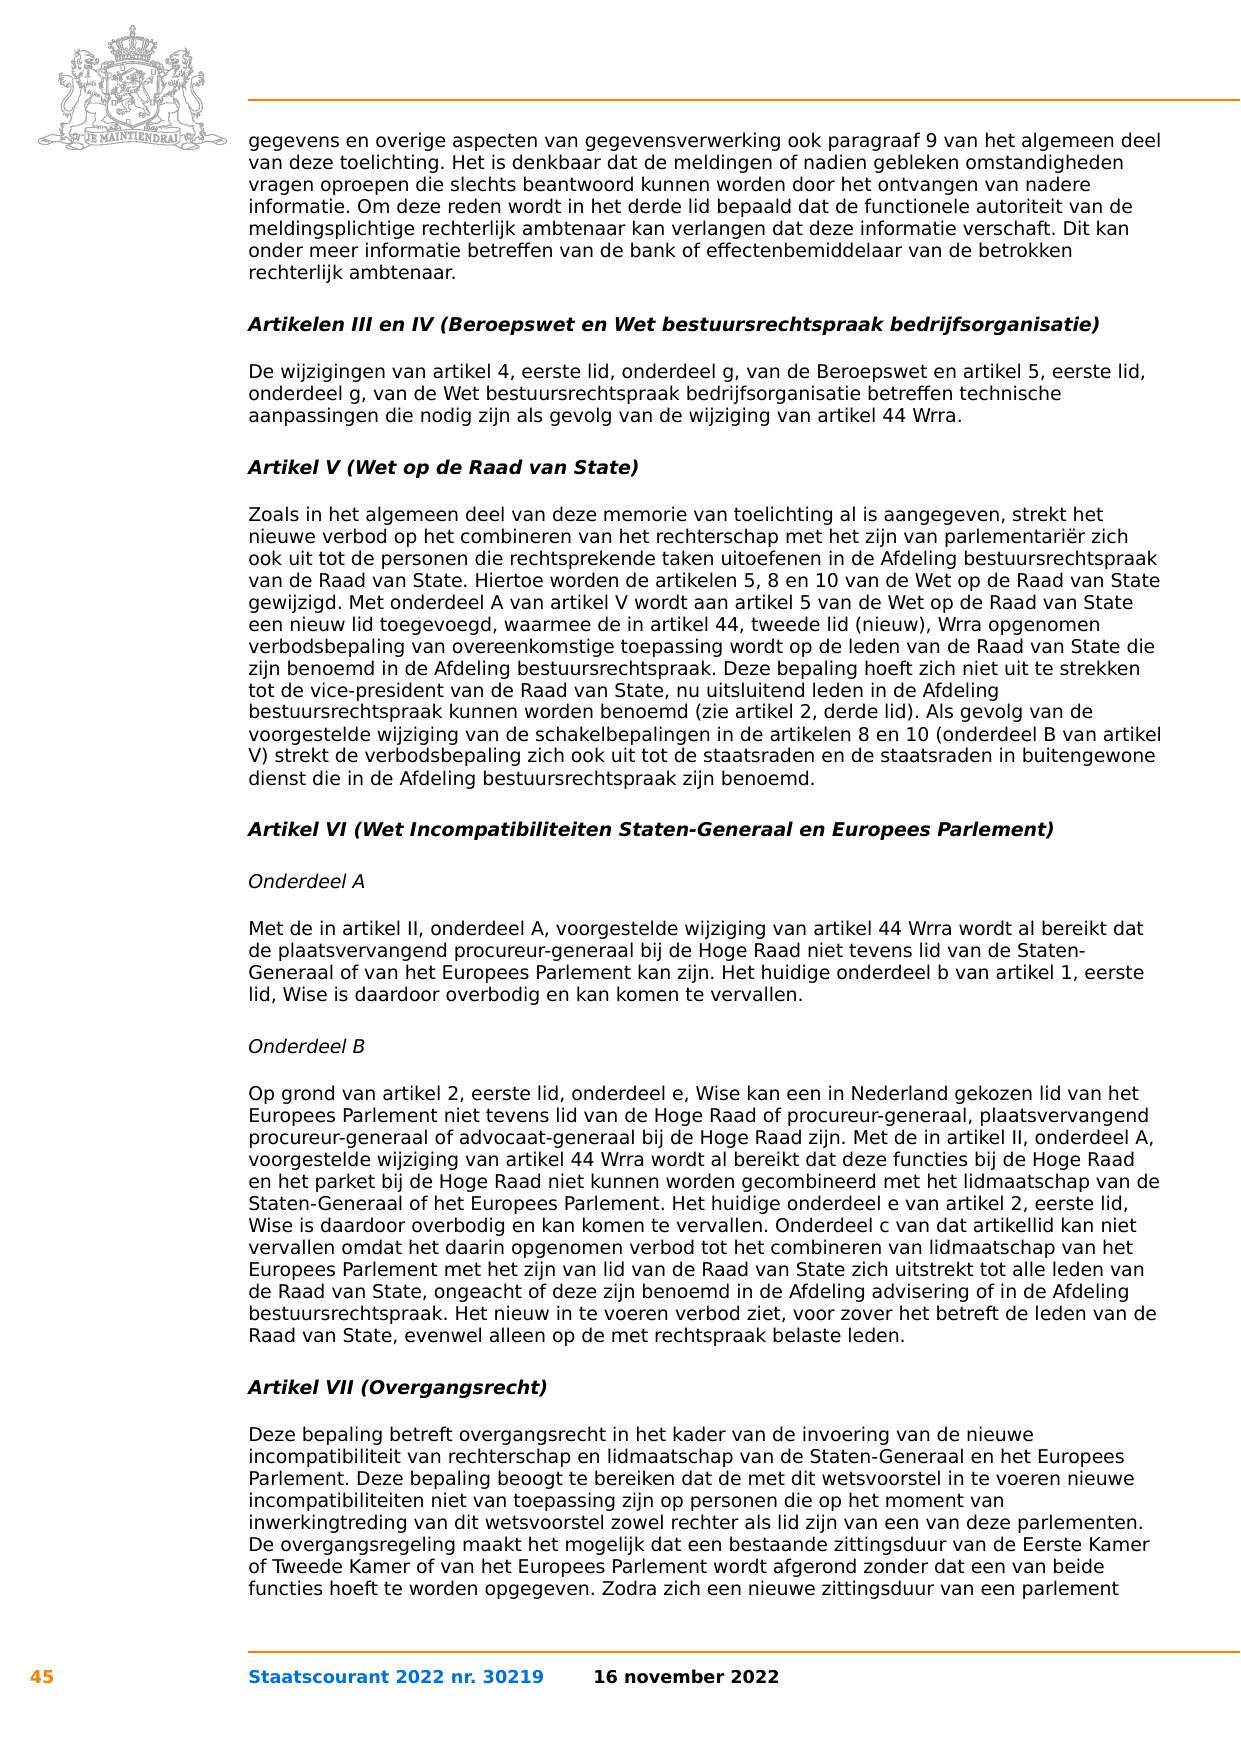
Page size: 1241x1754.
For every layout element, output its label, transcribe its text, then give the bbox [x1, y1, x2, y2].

subtitle Artikel VI (Wet Incompatibiliteiten Staten-Generaal en Europees Parlement) [248, 819, 1163, 841]
text gegevens en overige aspecten van gegevensverwerking ook paragraaf 9 van het algemeen deel van deze toelichting. Het is denkbaar dat de meldingen of nadien gebleken omstandigheden vragen oproepen die slechts beantwoord kunnen worden door het ontvangen van nadere informatie. Om deze reden wordt in het derde lid bepaald dat de functionele autoriteit van de meldingsplichtige rechterlijk ambtenaar kan verlangen dat deze informatie verschaft. Dit kan onder meer informatie betreffen van de bank of effectenbemiddelaar van de betrokken rechterlijk ambtenaar. [248, 130, 1163, 284]
text Op grond van artikel 2, eerste lid, onderdeel e, Wise kan een in Nederland gekozen lid van het Europees Parlement niet tevens lid van de Hoge Raad of procureur-generaal, plaatsvervangend procureur-generaal of advocaat-generaal bij de Hoge Raad zijn. Met de in artikel II, onderdeel A, voorgestelde wijziging van artikel 44 Wrra wordt al bereikt dat deze functies bij de Hoge Raad en het parket bij de Hoge Raad niet kunnen worden gecombineerd met het lidmaatschap van de Staten-Generaal of het Europees Parlement. Het huidige onderdeel e van artikel 2, eerste lid, Wise is daardoor overbodig en kan komen te vervallen. Onderdeel c van dat artikellid kan niet vervallen omdat het daarin opgenomen verbod tot het combineren van lidmaatschap van het Europees Parlement met het zijn van lid van de Raad van State zich uitstrekt tot alle leden van de Raad van State, ongeacht of deze zijn benoemd in de Afdeling advisering of in de Afdeling bestuursrechtspraak. Het nieuw in te voeren verbod ziet, voor zover het betreft de leden van de Raad van State, evenwel alleen op de met rechtspraak belaste leden. [248, 1083, 1163, 1347]
text Deze bepaling betreft overgangsrecht in het kader van de invoering van de nieuwe incompatibiliteit van rechterschap en lidmaatschap van de Staten-Generaal en het Europees Parlement. Deze bepaling beoogt te bereiken dat de met dit wetsvoorstel in te voeren nieuwe incompatibiliteiten niet van toepassing zijn op personen die op het moment van inwerkingtreding van dit wetsvoorstel zowel rechter als lid zijn van een van deze parlementen. De overgangsregeling maakt het mogelijk dat een bestaande zittingsduur van de Eerste Kamer of Tweede Kamer of van het Europees Parlement wordt afgerond zonder dat een van beide functies hoeft te worden opgegeven. Zodra zich een nieuwe zittingsduur van een parlement [248, 1424, 1163, 1600]
subtitle Artikel VII (Overgangsrecht) [248, 1377, 1163, 1399]
subtitle Artikelen III en IV (Beroepswet en Wet bestuursrechtspraak bedrijfsorganisatie) [248, 314, 1163, 336]
subtitle Onderdeel A [248, 871, 1163, 893]
text De wijzigingen van artikel 4, eerste lid, onderdeel g, van de Beroepswet en artikel 5, eerste lid, onderdeel g, van de Wet bestuursrechtspraak bedrijfsorganisatie betreffen technische aanpassingen die nodig zijn als gevolg van de wijziging van artikel 44 Wrra. [248, 361, 1163, 427]
subtitle Artikel V (Wet op de Raad van State) [248, 457, 1163, 479]
text Met de in artikel II, onderdeel A, voorgestelde wijziging van artikel 44 Wrra wordt al bereikt dat de plaatsvervangend procureur-generaal bij de Hoge Raad niet tevens lid van de Staten-Generaal of van het Europees Parlement kan zijn. Het huidige onderdeel b van artikel 1, eerste lid, Wise is daardoor overbodig en kan komen te vervallen. [248, 918, 1163, 1006]
subtitle Onderdeel B [248, 1036, 1163, 1058]
picture [38, 25, 227, 150]
text Zoals in het algemeen deel van deze memorie van toelichting al is aangegeven, strekt het nieuwe verbod op het combineren van het rechterschap met het zijn van parlementariër zich ook uit tot de personen die rechtsprekende taken uitoefenen in de Afdeling bestuursrechtspraak van de Raad van State. Hiertoe worden de artikelen 5, 8 en 10 van de Wet op de Raad van State gewijzigd. Met onderdeel A van artikel V wordt aan artikel 5 van de Wet op de Raad van State een nieuw lid toegevoegd, waarmee de in artikel 44, tweede lid (nieuw), Wrra opgenomen verbodsbepaling van overeenkomstige toepassing wordt op de leden van de Raad van State die zijn benoemd in de Afdeling bestuursrechtspraak. Deze bepaling hoeft zich niet uit te strekken tot de vice-president van de Raad van State, nu uitsluitend leden in de Afdeling bestuursrechtspraak kunnen worden benoemd (zie artikel 2, derde lid). Als gevolg van de voorgestelde wijziging van de schakelbepalingen in de artikelen 8 en 10 (onderdeel B van artikel V) strekt de verbodsbepaling zich ook uit tot de staatsraden en de staatsraden in buitengewone dienst die in de Afdeling bestuursrechtspraak zijn benoemd. [248, 504, 1163, 789]
